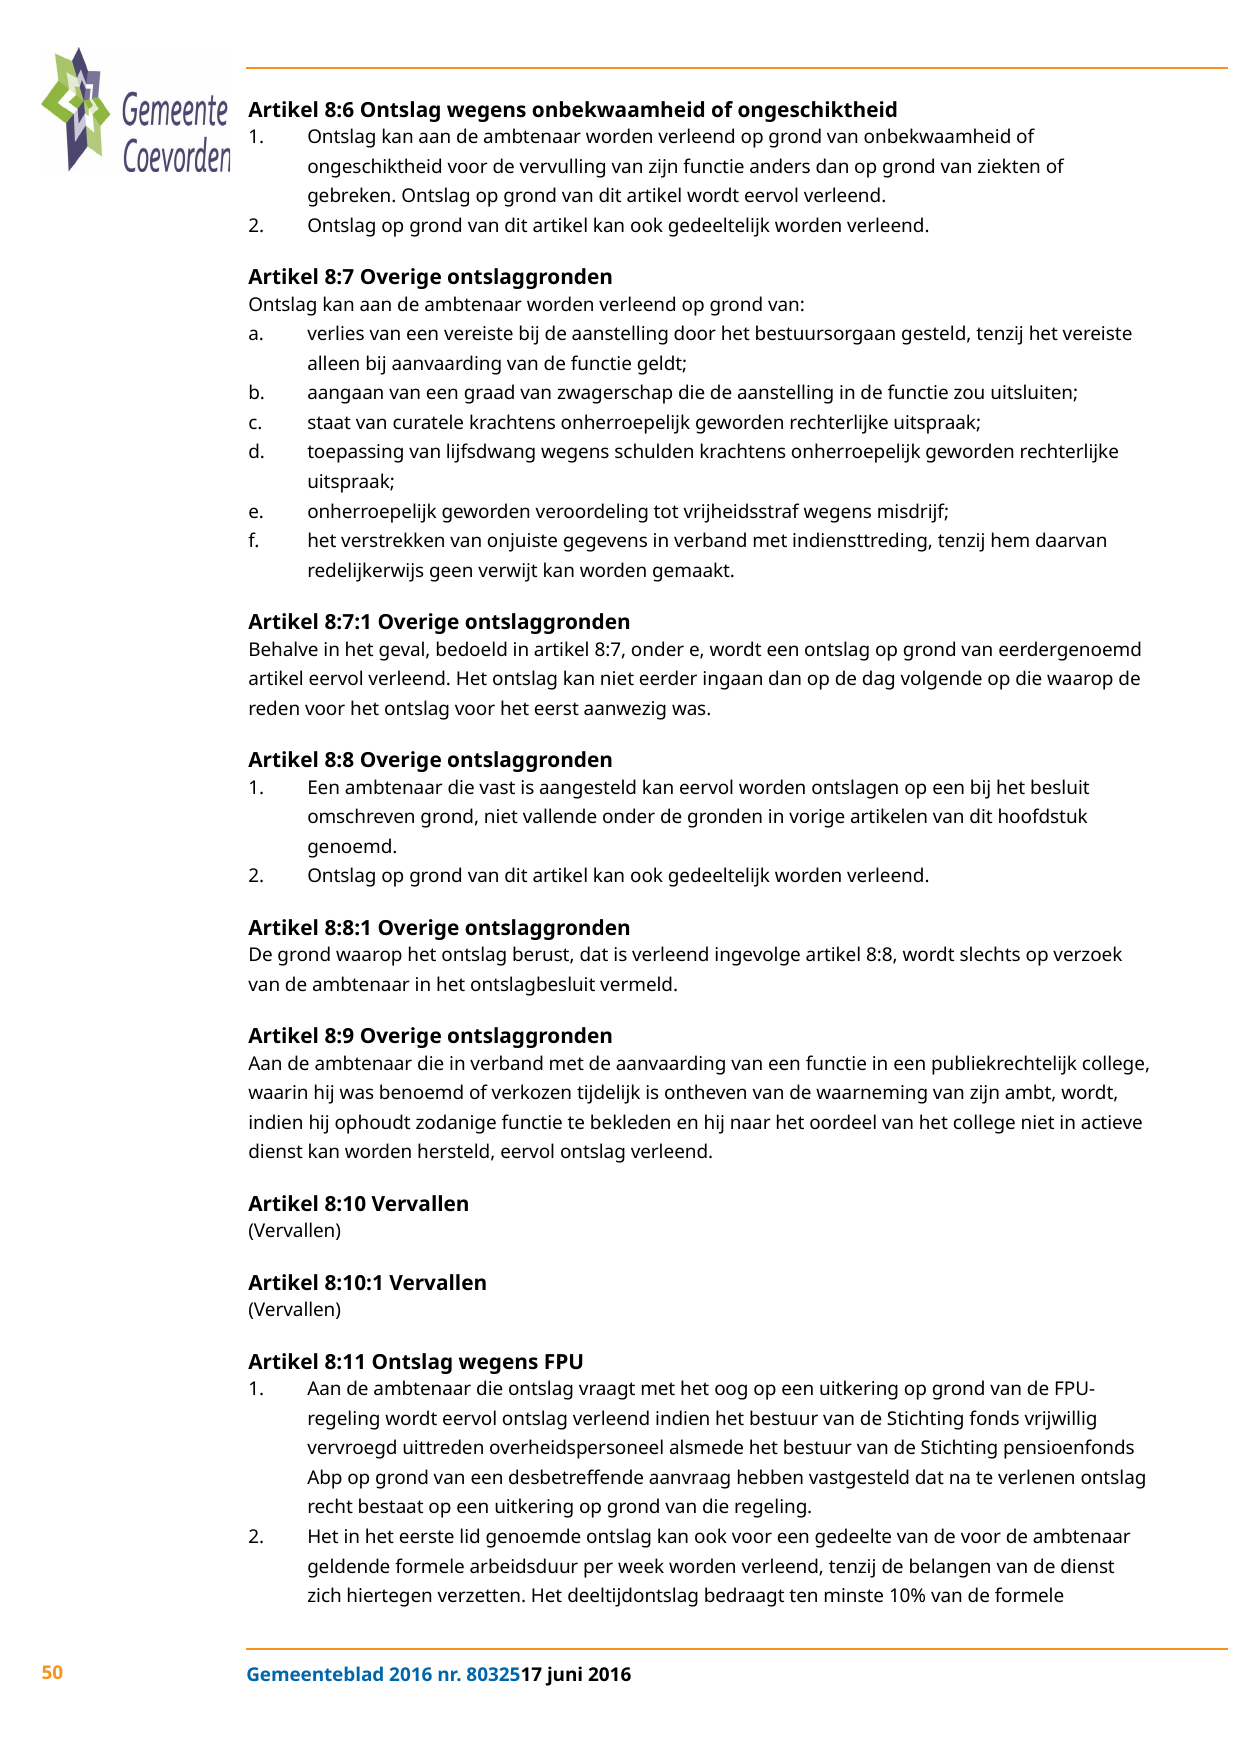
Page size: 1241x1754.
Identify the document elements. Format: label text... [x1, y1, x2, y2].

text Artikel 8:11 Ontslag wegens FPU [248, 1347, 1152, 1375]
list onherroepelijk geworden veroordeling tot vrijheidsstraf wegens misdrijf; [248, 498, 1152, 524]
text Artikel 8:10:1 Vervallen [248, 1268, 1152, 1296]
text Ontslag kan aan de ambtenaar worden verleend op grond van: [248, 291, 1152, 317]
list staat van curatele krachtens onherroepelijk geworden rechterlijke uitspraak; [248, 409, 1152, 435]
text (Vervallen) [248, 1218, 1152, 1243]
text Aan de ambtenaar die in verband met de aanvaarding van een functie in een publiekrechtelijk college, waarin hij was benoemd of verkozen tijdelijk is ontheven van de waarneming van zijn ambt, wordt, indien hij ophoudt zodanige functie te bekleden en hij naar het oordeel van het college niet in actieve dienst kan worden hersteld, eervol ontslag verleend. [248, 1050, 1152, 1164]
list toepassing van lijfsdwang wegens schulden krachtens onherroepelijk geworden rechterlijke uitspraak; [248, 439, 1152, 494]
text Artikel 8:8:1 Overige ontslaggronden [248, 913, 1152, 942]
list Een ambtenaar die vast is aangesteld kan eervol worden ontslagen op een bij het besluit omschreven grond, niet vallende onder de gronden in vorige artikelen van dit hoofdstuk genoemd. [248, 774, 1152, 859]
list Ontslag kan aan de ambtenaar worden verleend op grond van onbekwaamheid of ongeschiktheid voor de vervulling van zijn functie anders dan op grond van ziekten of gebreken. Ontslag op grond van dit artikel wordt eervol verleend. [248, 123, 1152, 208]
list Ontslag op grond van dit artikel kan ook gedeeltelijk worden verleend. [248, 863, 1152, 888]
list Ontslag op grond van dit artikel kan ook gedeeltelijk worden verleend. [248, 212, 1152, 238]
text Artikel 8:8 Overige ontslaggronden [248, 746, 1152, 774]
list aangaan van een graad van zwagerschap die de aanstelling in de functie zou uitsluiten; [248, 379, 1152, 405]
picture [41, 47, 231, 172]
list verlies van een vereiste bij de aanstelling door het bestuursorgaan gesteld, tenzij het vereiste alleen bij aanvaarding van de functie geldt; [248, 320, 1152, 376]
list Het in het eerste lid genoemde ontslag kan ook voor een gedeelte van de voor de ambtenaar geldende formele arbeidsduur per week worden verleend, tenzij de belangen van de dienst zich hiertegen verzetten. Het deeltijdontslag bedraagt ten minste 10% van de formele [248, 1523, 1152, 1608]
text Artikel 8:10 Vervallen [248, 1189, 1152, 1218]
text Artikel 8:7 Overige ontslaggronden [248, 262, 1152, 291]
text Behalve in het geval, bedoeld in artikel 8:7, onder e, wordt een ontslag op grond van eerdergenoemd artikel eervol verleend. Het ontslag kan niet eerder ingaan dan op de dag volgende op die waarop de reden voor het ontslag voor het eerst aanwezig was. [248, 636, 1152, 721]
list het verstrekken van onjuiste gegevens in verband met indiensttreding, tenzij hem daarvan redelijkerwijs geen verwijt kan worden gemaakt. [248, 527, 1152, 583]
text Artikel 8:6 Ontslag wegens onbekwaamheid of ongeschiktheid [248, 95, 1152, 123]
list Aan de ambtenaar die ontslag vraagt met het oog op een uitkering op grond van de FPU-regeling wordt eervol ontslag verleend indien het bestuur van de Stichting fonds vrijwillig vervroegd uittreden overheidspersoneel alsmede het bestuur van de Stichting pensioenfonds Abp op grond van een desbetreffende aanvraag hebben vastgesteld dat na te verlenen ontslag recht bestaat op een uitkering op grond van die regeling. [248, 1375, 1152, 1519]
text Artikel 8:7:1 Overige ontslaggronden [248, 607, 1152, 636]
text (Vervallen) [248, 1296, 1152, 1322]
text De grond waarop het ontslag berust, dat is verleend ingevolge artikel 8:8, wordt slechts op verzoek van de ambtenaar in het ontslagbesluit vermeld. [248, 942, 1152, 997]
text Artikel 8:9 Overige ontslaggronden [248, 1022, 1152, 1050]
